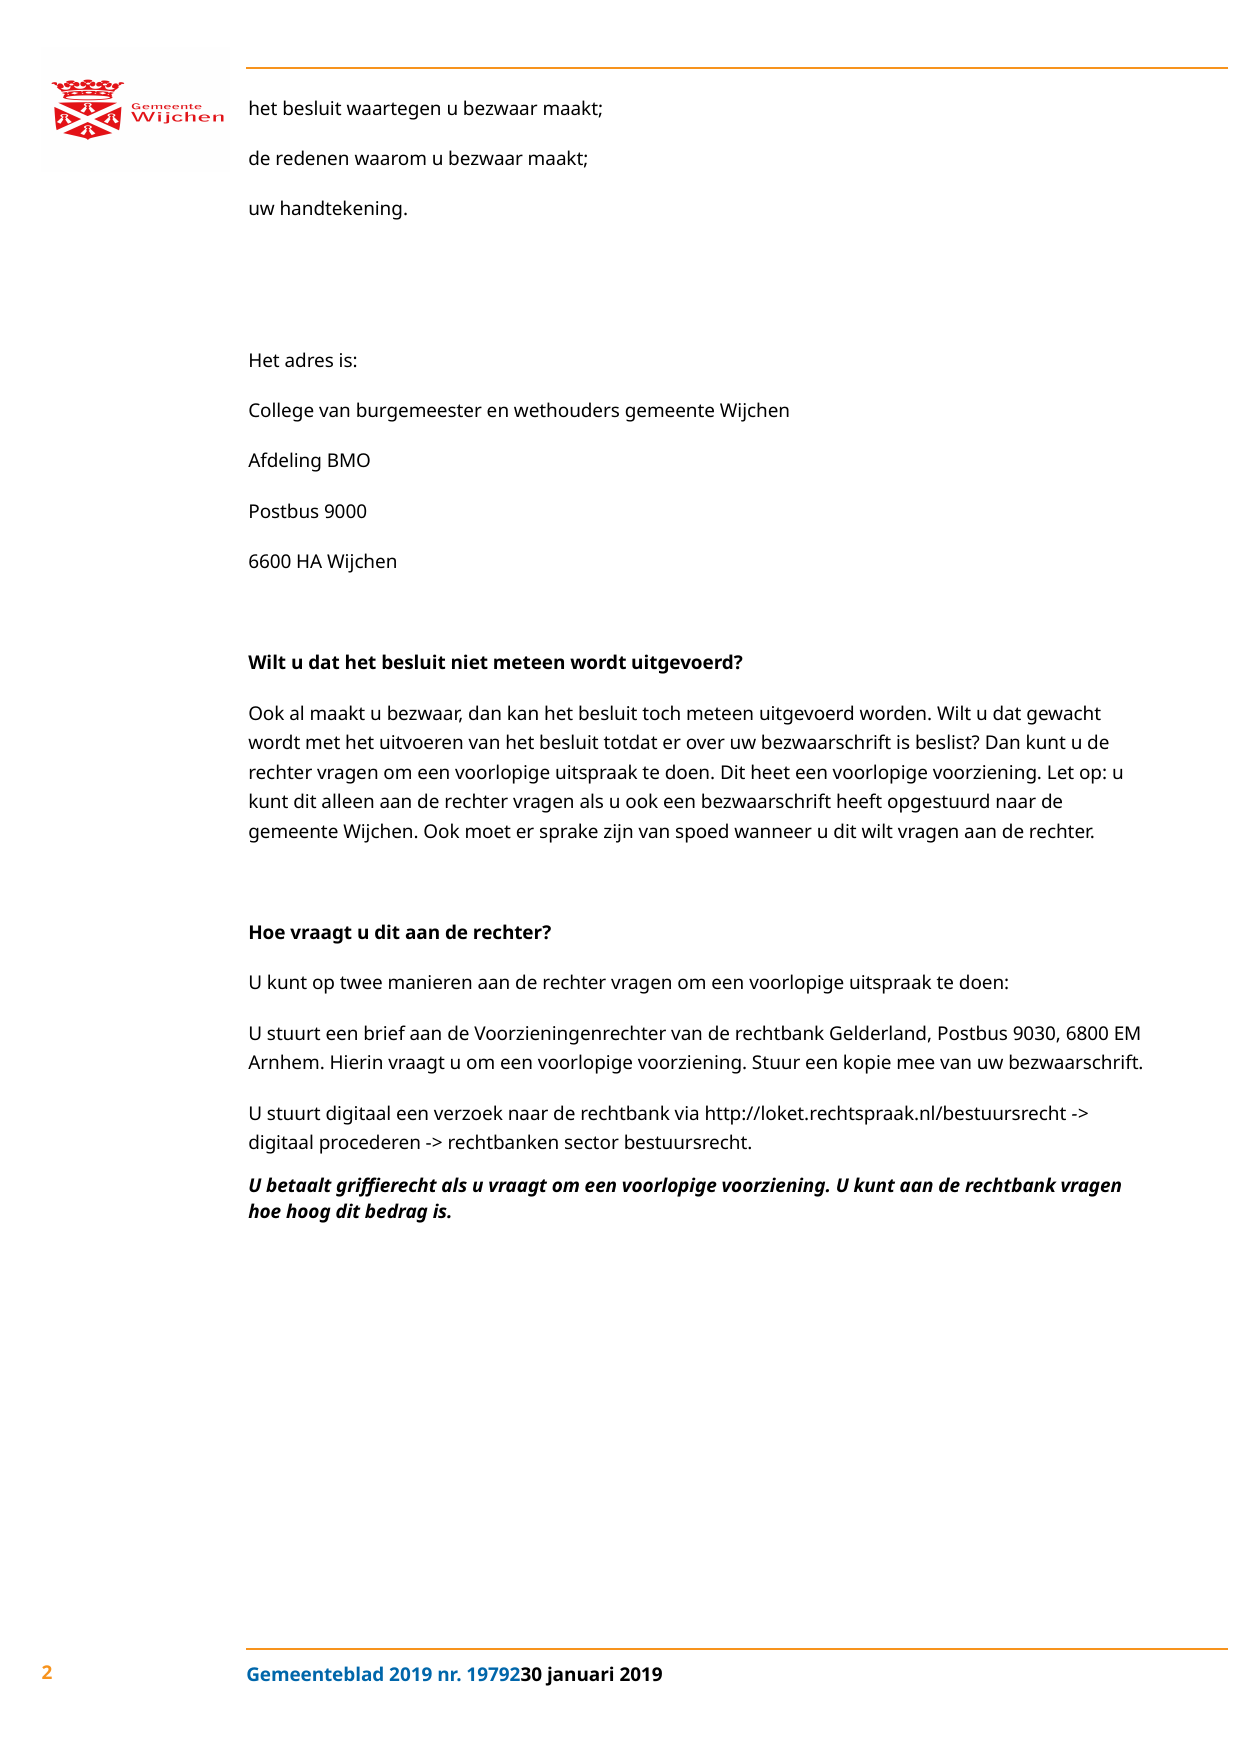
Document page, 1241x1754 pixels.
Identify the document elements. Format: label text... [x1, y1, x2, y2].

text de redenen waarom u bezwaar maakt; [248, 145, 1152, 171]
text U kunt op twee manieren aan de rechter vragen om een voorlopige uitspraak te doen: [248, 969, 1152, 995]
text Afdeling BMO [248, 448, 1152, 473]
text Wilt u dat het besluit niet meteen wordt uitgevoerd? [248, 649, 1152, 675]
text Ook al maakt u bezwaar, dan kan het besluit toch meteen uitgevoerd worden. Wilt u dat gewacht wordt met het uitvoeren van het besluit totdat er over uw bezwaarschrift is beslist? Dan kunt u de rechter vragen om een voorlopige uitspraak te doen. Dit heet een voorlopige voorziening. Let op: u kunt dit alleen aan de rechter vragen als u ook een bezwaarschrift heeft opgestuurd naar de gemeente Wijchen. Ook moet er sprake zijn van spoed wanneer u dit wilt vragen aan de rechter. [248, 700, 1152, 844]
text U stuurt digitaal een verzoek naar de rechtbank via http://loket.rechtspraak.nl/bestuursrecht -> digitaal procederen -> rechtbanken sector bestuursrecht. [248, 1100, 1152, 1155]
text Het adres is: [248, 347, 1152, 373]
text U betaalt griffierecht als u vraagt om een voorlopige voorziening. U kunt aan de rechtbank vragen hoe hoog dit bedrag is. [248, 1172, 1152, 1224]
text uw handtekening. [248, 196, 1152, 221]
text Postbus 9000 [248, 498, 1152, 524]
text het besluit waartegen u bezwaar maakt; [248, 95, 1152, 121]
text College van burgemeester en wethouders gemeente Wijchen [248, 397, 1152, 423]
picture [41, 47, 231, 172]
text U stuurt een brief aan de Voorzieningenrechter van de rechtbank Gelderland, Postbus 9030, 6800 EM Arnhem. Hierin vraagt u om een voorlopige voorziening. Stuur een kopie mee van uw bezwaarschrift. [248, 1020, 1152, 1075]
text 6600 HA Wijchen [248, 548, 1152, 574]
text Hoe vraagt u dit aan de rechter? [248, 919, 1152, 945]
